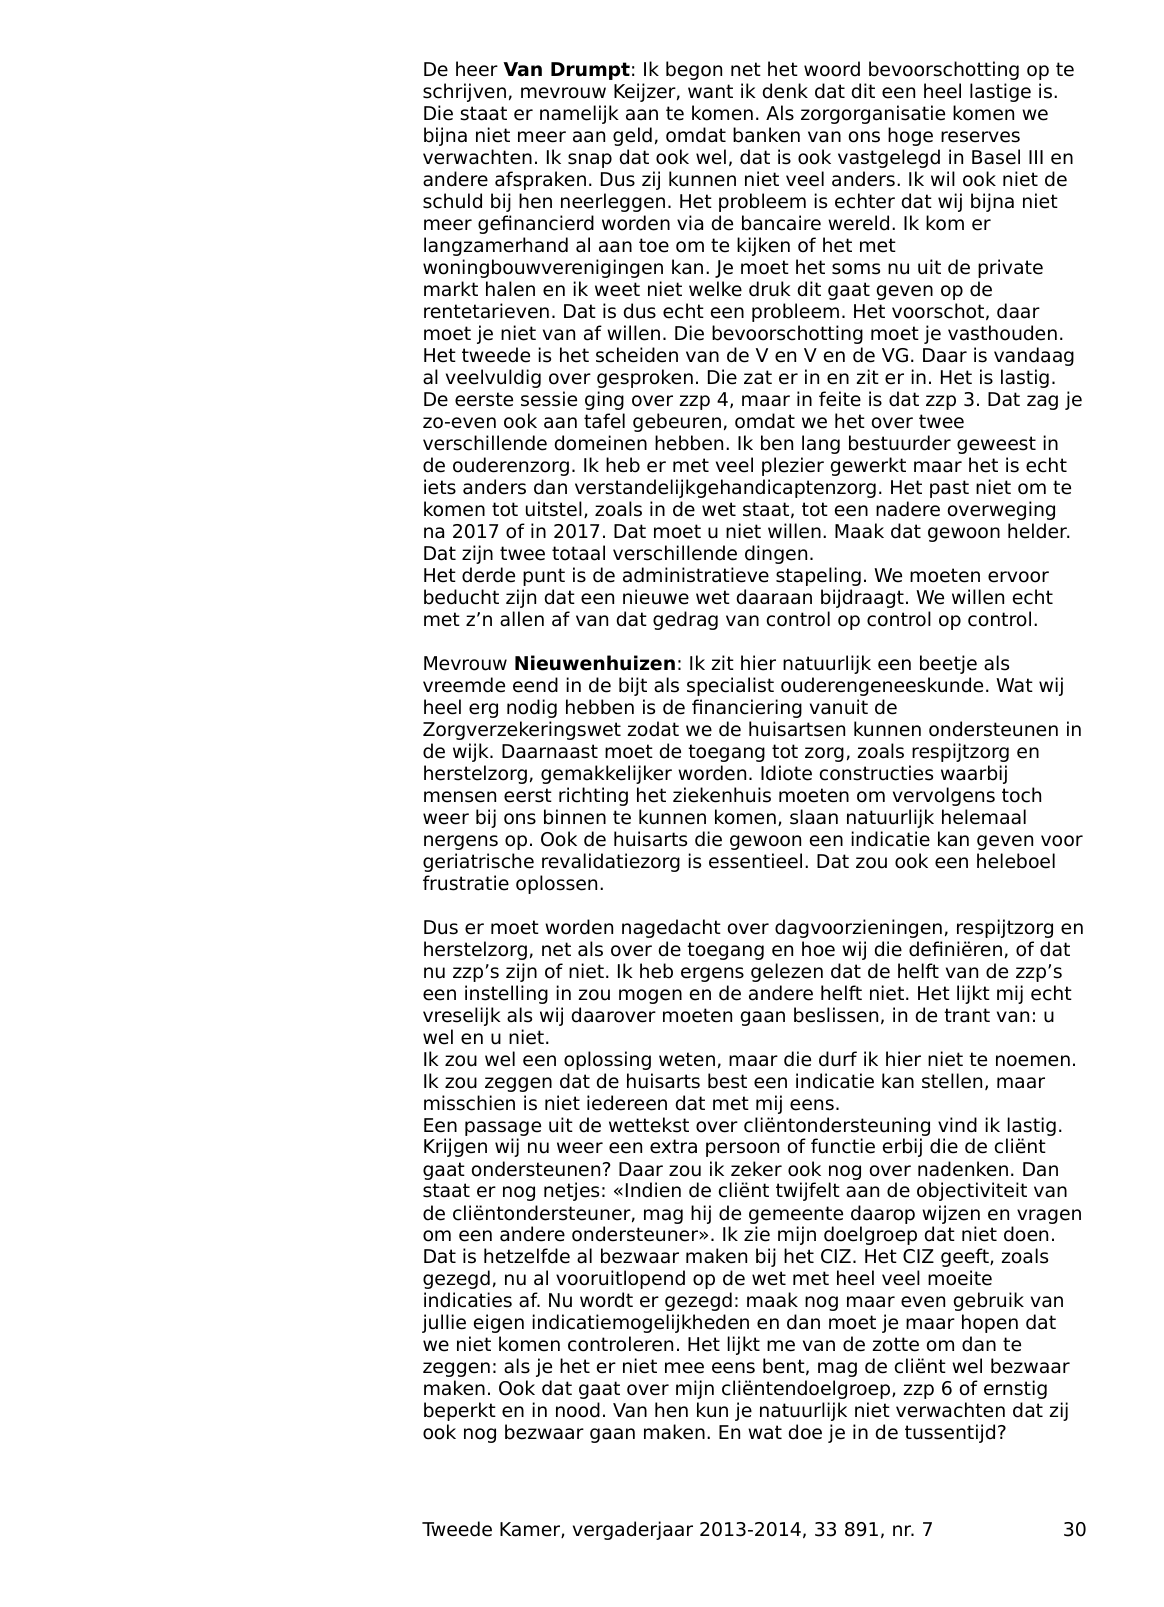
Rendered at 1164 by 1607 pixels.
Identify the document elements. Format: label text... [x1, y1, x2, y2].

text Het tweede is het scheiden van de V en V en de VG. Daar is vandaag al veelvuldig over gesproken. Die zat er in en zit er in. Het is lastig. De eerste sessie ging over zzp 4, maar in feite is dat zzp 3. Dat zag je zo-even ook aan tafel gebeuren, omdat we het over twee verschillende domeinen hebben. Ik ben lang bestuurder geweest in de ouderenzorg. Ik heb er met veel plezier gewerkt maar het is echt iets anders dan verstandelijkgehandicaptenzorg. Het past niet om te komen tot uitstel, zoals in de wet staat, tot een nadere overweging na 2017 of in 2017. Dat moet u niet willen. Maak dat gewoon helder. Dat zijn twee totaal verschillende dingen. [422, 345, 1087, 564]
text Mevrouw Nieuwenhuizen: Ik zit hier natuurlijk een beetje als vreemde eend in de bijt als specialist ouderengeneeskunde. Wat wij heel erg nodig hebben is de financiering vanuit de Zorgverzekeringswet zodat we de huisartsen kunnen ondersteunen in de wijk. Daarnaast moet de toegang tot zorg, zoals respijtzorg en herstelzorg, gemakkelijker worden. Idiote constructies waarbij mensen eerst richting het ziekenhuis moeten om vervolgens toch weer bij ons binnen te kunnen komen, slaan natuurlijk helemaal nergens op. Ook de huisarts die gewoon een indicatie kan geven voor geriatrische revalidatiezorg is essentieel. Dat zou ook een heleboel frustratie oplossen. [422, 653, 1087, 894]
text Het derde punt is de administratieve stapeling. We moeten ervoor beducht zijn dat een nieuwe wet daaraan bijdraagt. We willen echt met z’n allen af van dat gedrag van control op control op control. [422, 564, 1087, 631]
text Dus er moet worden nagedacht over dagvoorzieningen, respijtzorg en herstelzorg, net als over de toegang en hoe wij die definiëren, of dat nu zzp’s zijn of niet. Ik heb ergens gelezen dat de helft van de zzp’s een instelling in zou mogen en de andere helft niet. Het lijkt mij echt vreselijk als wij daarover moeten gaan beslissen, in de trant van: u wel en u niet. [422, 917, 1087, 1048]
text De heer Van Drumpt: Ik begon net het woord bevoorschotting op te schrijven, mevrouw Keijzer, want ik denk dat dit een heel lastige is. Die staat er namelijk aan te komen. Als zorgorganisatie komen we bijna niet meer aan geld, omdat banken van ons hoge reserves verwachten. Ik snap dat ook wel, dat is ook vastgelegd in Basel III en andere afspraken. Dus zij kunnen niet veel anders. Ik wil ook niet de schuld bij hen neerleggen. Het probleem is echter dat wij bijna niet meer gefinancierd worden via de bancaire wereld. Ik kom er langzamerhand al aan toe om te kijken of het met woningbouwverenigingen kan. Je moet het soms nu uit de private markt halen en ik weet niet welke druk dit gaat geven op de rentetarieven. Dat is dus echt een probleem. Het voorschot, daar moet je niet van af willen. Die bevoorschotting moet je vasthouden. [422, 59, 1087, 345]
text Een passage uit de wettekst over cliëntondersteuning vind ik lastig. Krijgen wij nu weer een extra persoon of functie erbij die de cliënt gaat ondersteunen? Daar zou ik zeker ook nog over nadenken. Dan staat er nog netjes: «Indien de cliënt twijfelt aan de objectiviteit van de cliëntondersteuner, mag hij de gemeente daarop wijzen en vragen om een andere ondersteuner». Ik zie mijn doelgroep dat niet doen. Dat is hetzelfde al bezwaar maken bij het CIZ. Het CIZ geeft, zoals gezegd, nu al vooruitlopend op de wet met heel veel moeite indicaties af. Nu wordt er gezegd: maak nog maar even gebruik van jullie eigen indicatiemogelijkheden en dan moet je maar hopen dat we niet komen controleren. Het lijkt me van de zotte om dan te zeggen: als je het er niet mee eens bent, mag de cliënt wel bezwaar maken. Ook dat gaat over mijn cliëntendoelgroep, zzp 6 of ernstig beperkt en in nood. Van hen kun je natuurlijk niet verwachten dat zij ook nog bezwaar gaan maken. En wat doe je in de tussentijd? [422, 1114, 1087, 1444]
text Ik zou wel een oplossing weten, maar die durf ik hier niet te noemen. Ik zou zeggen dat de huisarts best een indicatie kan stellen, maar misschien is niet iedereen dat met mij eens. [422, 1048, 1087, 1114]
